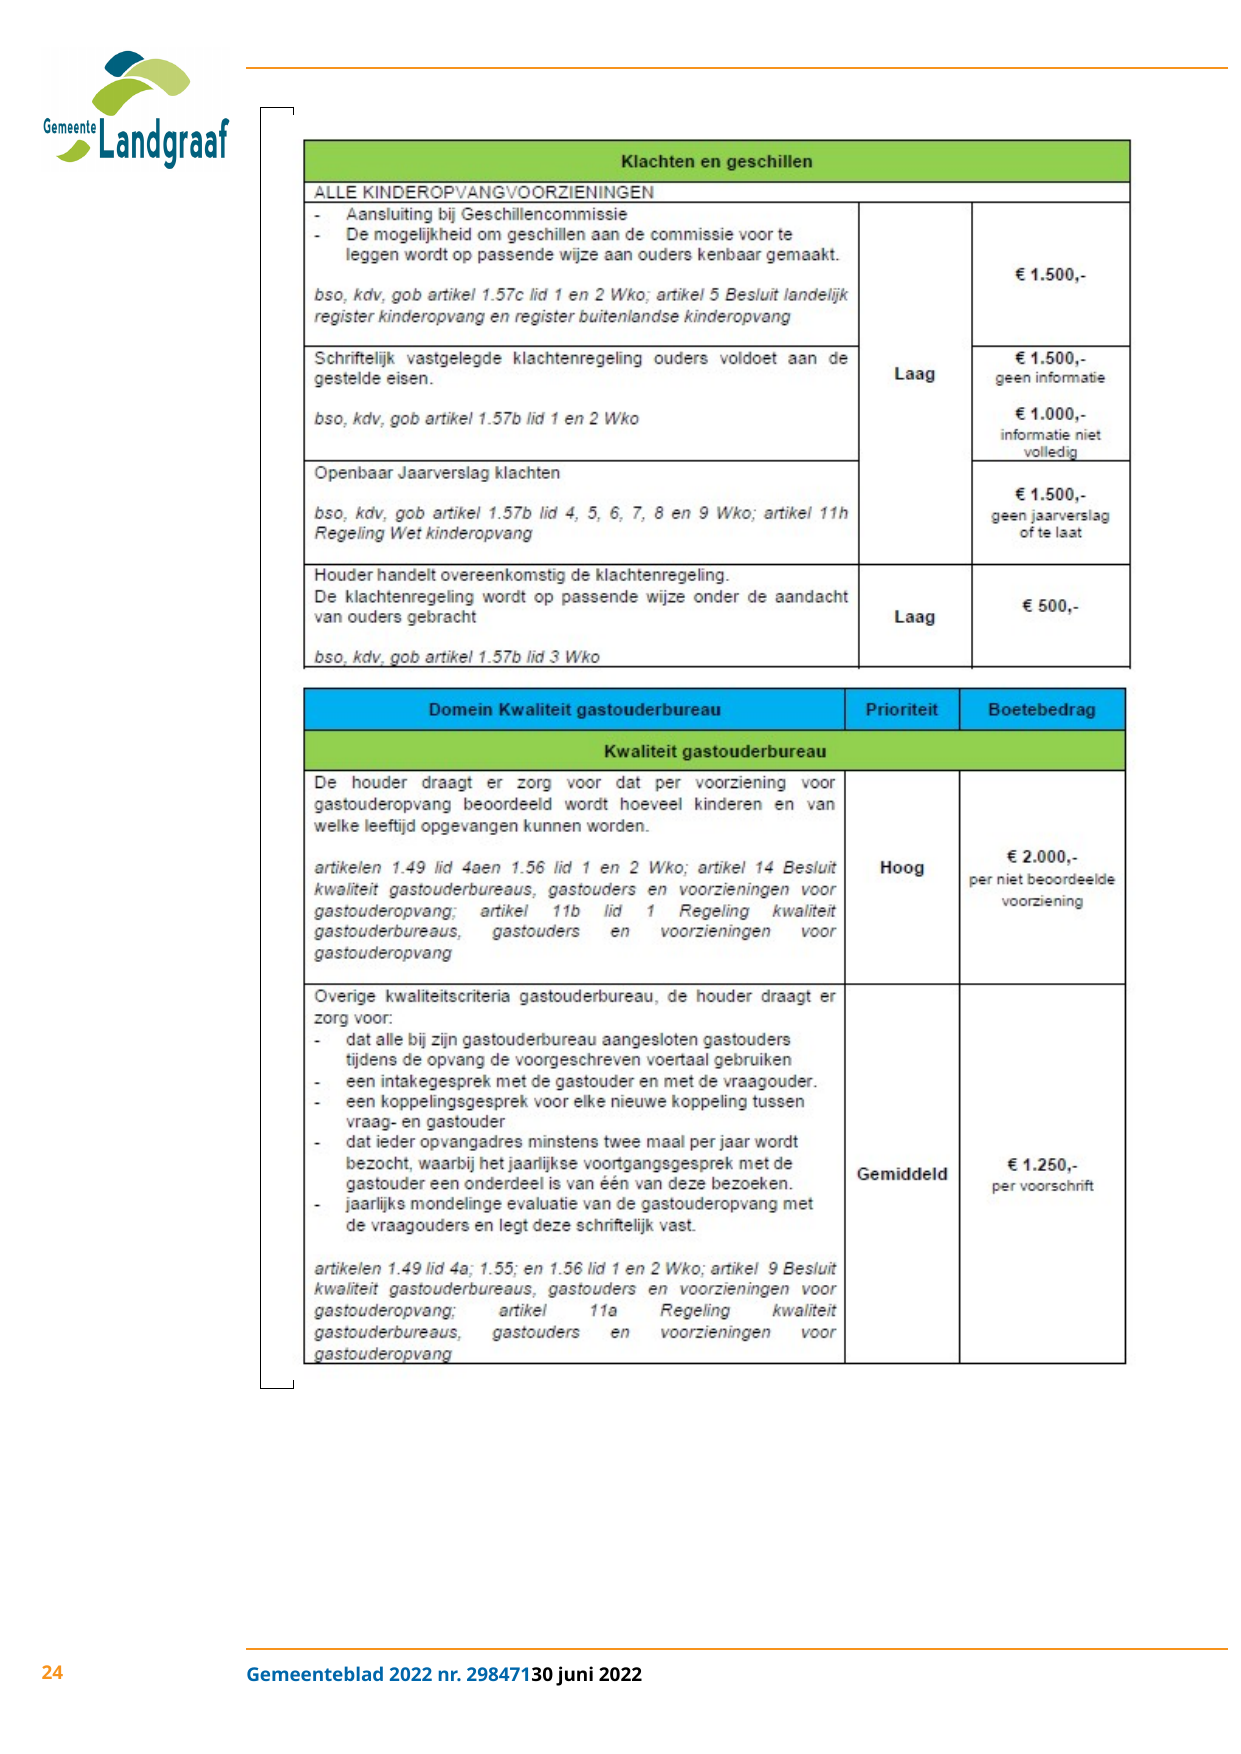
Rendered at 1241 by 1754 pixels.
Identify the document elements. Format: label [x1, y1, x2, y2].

picture [41, 47, 231, 172]
picture [268, 115, 1173, 1380]
